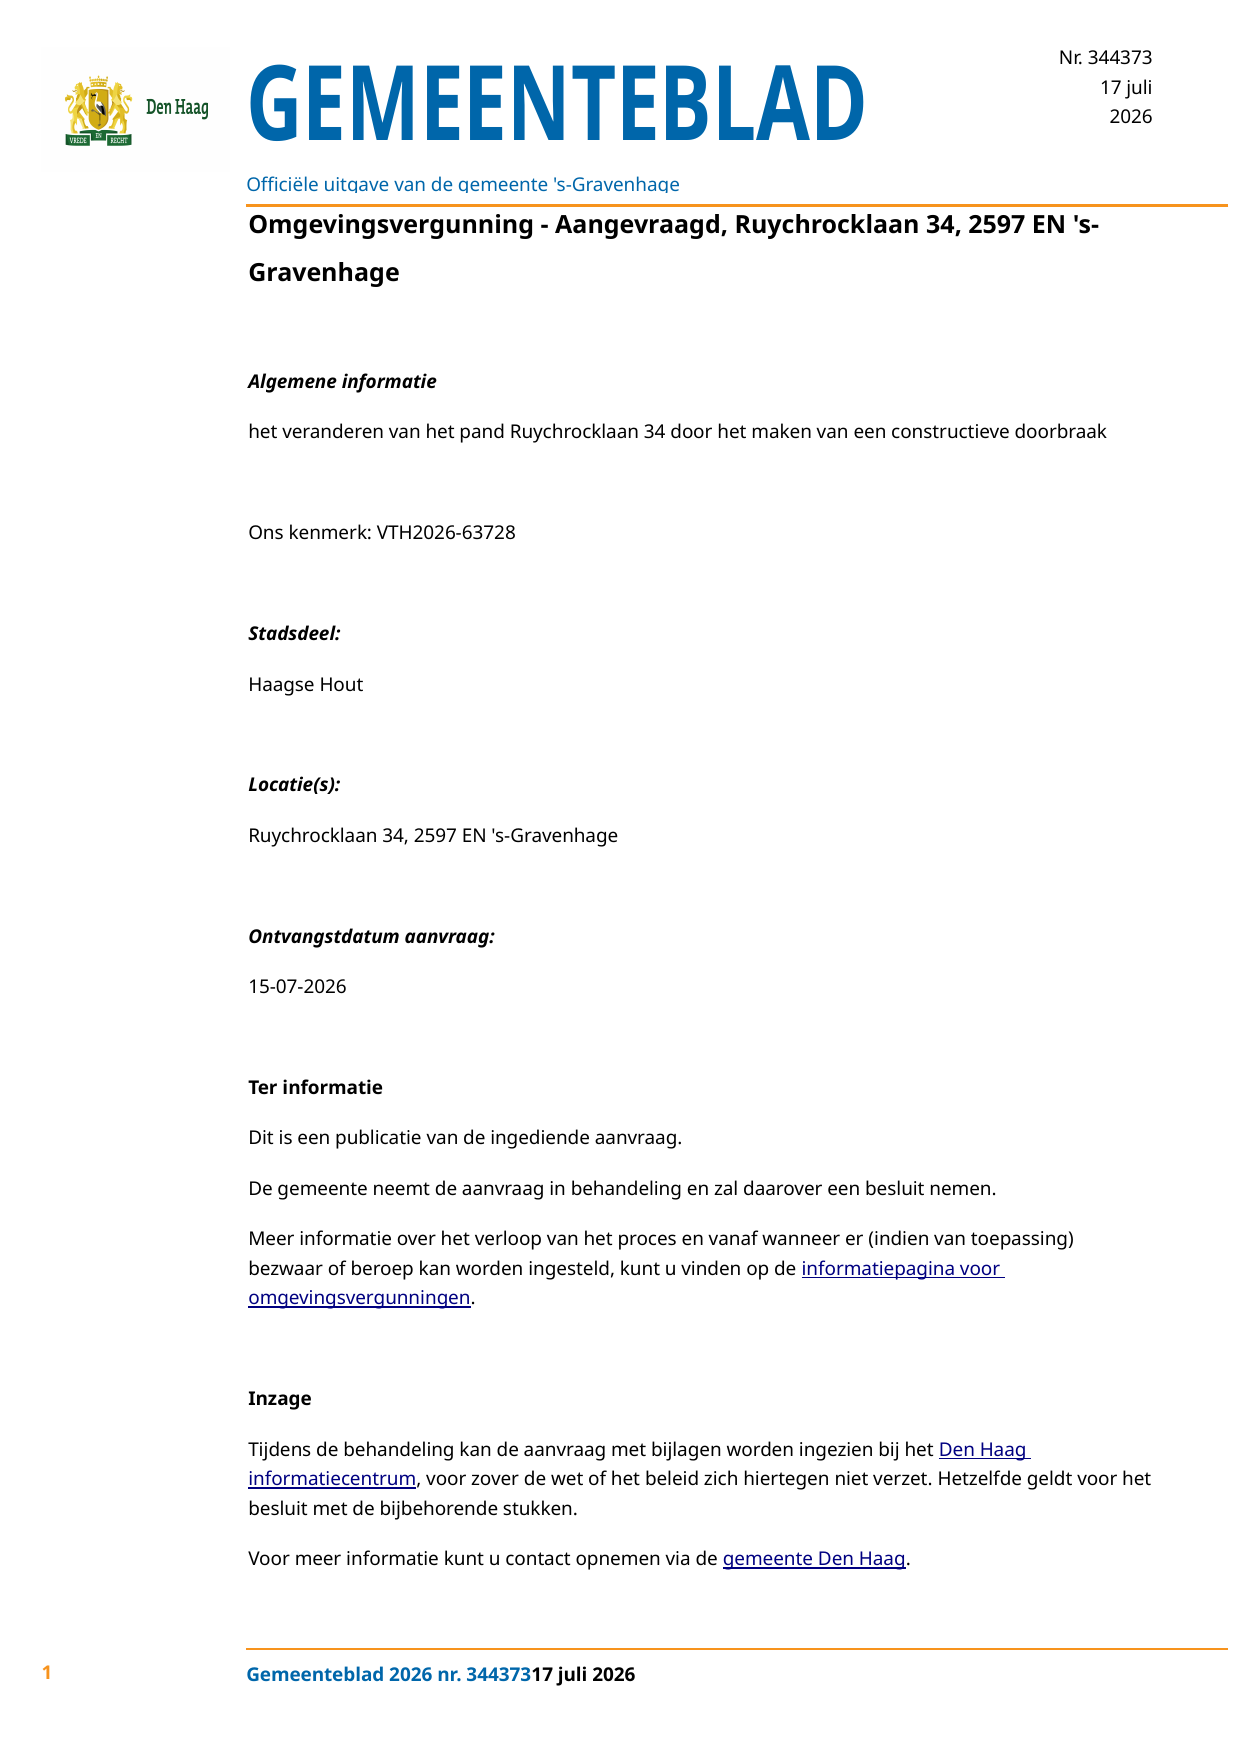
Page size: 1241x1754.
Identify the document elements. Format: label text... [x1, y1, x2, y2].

text Dit is een publicatie van de ingediende aanvraag. [248, 1124, 1152, 1150]
text Meer informatie over het verloop van het proces en vanaf wanneer er (indien van toepassing) bezwaar of beroep kan worden ingesteld, kunt u vinden op de informatiepagina voor omgevingsvergunningen. [248, 1225, 1152, 1310]
text Inzage [248, 1385, 1152, 1411]
text Ontvangstdatum aanvraag: [248, 923, 1152, 949]
text het veranderen van het pand Ruychrocklaan 34 door het maken van een constructieve doorbraak [248, 419, 1152, 444]
text De gemeente neemt de aanvraag in behandeling en zal daarover een besluit nemen. [248, 1175, 1152, 1201]
text Stadsdeel: [248, 620, 1152, 646]
text 15-07-2026 [248, 973, 1152, 999]
text Ons kenmerk: VTH2026-63728 [248, 519, 1152, 545]
text Locatie(s): [248, 772, 1152, 797]
picture [41, 47, 231, 172]
text Ruychrocklaan 34, 2597 EN 's-Gravenhage [248, 822, 1152, 848]
text Algemene informatie [248, 368, 1152, 394]
text Tijdens de behandeling kan de aanvraag met bijlagen worden ingezien bij het Den Haag informatiecentrum, voor zover de wet of het beleid zich hiertegen niet verzet. Hetzelfde geldt voor het besluit met de bijbehorende stukken. [248, 1436, 1152, 1521]
text Ter informatie [248, 1074, 1152, 1100]
text Voor meer informatie kunt u contact opnemen via de gemeente Den Haag. [248, 1545, 1152, 1571]
text Omgevingsvergunning - Aangevraagd, Ruychrocklaan 34, 2597 EN 's-Gravenhage [248, 207, 1152, 288]
text Haagse Hout [248, 671, 1152, 697]
